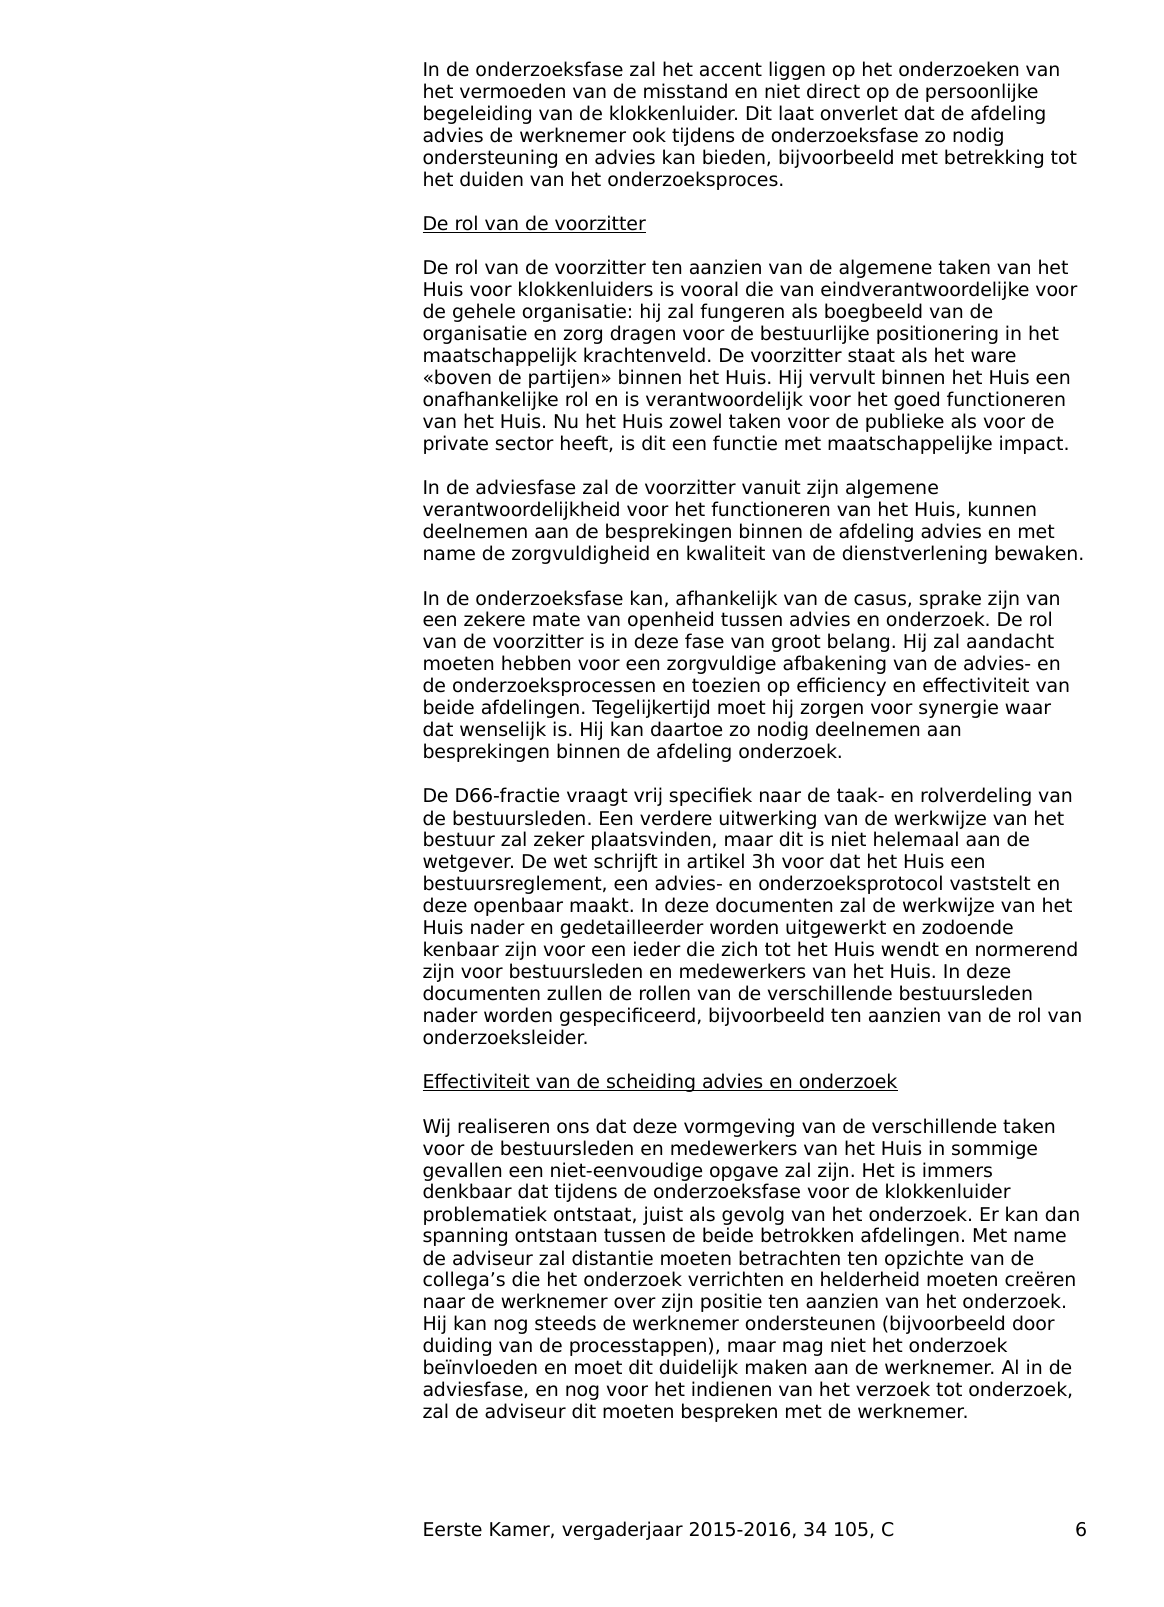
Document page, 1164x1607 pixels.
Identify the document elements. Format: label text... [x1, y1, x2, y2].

text De D66-fractie vraagt vrij specifiek naar de taak- en rolverdeling van de bestuursleden. Een verdere uitwerking van de werkwijze van het bestuur zal zeker plaatsvinden, maar dit is niet helemaal aan de wetgever. De wet schrijft in artikel 3h voor dat het Huis een bestuursreglement, een advies- en onderzoeksprotocol vaststelt en deze openbaar maakt. In deze documenten zal de werkwijze van het Huis nader en gedetailleerder worden uitgewerkt en zodoende kenbaar zijn voor een ieder die zich tot het Huis wendt en normerend zijn voor bestuursleden en medewerkers van het Huis. In deze documenten zullen de rollen van de verschillende bestuursleden nader worden gespecificeerd, bijvoorbeeld ten aanzien van de rol van onderzoeksleider. [422, 785, 1087, 1049]
text Wij realiseren ons dat deze vormgeving van de verschillende taken voor de bestuursleden en medewerkers van het Huis in sommige gevallen een niet-eenvoudige opgave zal zijn. Het is immers denkbaar dat tijdens de onderzoeksfase voor de klokkenluider problematiek ontstaat, juist als gevolg van het onderzoek. Er kan dan spanning ontstaan tussen de beide betrokken afdelingen. Met name de adviseur zal distantie moeten betrachten ten opzichte van de collega’s die het onderzoek verrichten en helderheid moeten creëren naar de werknemer over zijn positie ten aanzien van het onderzoek. Hij kan nog steeds de werknemer ondersteunen (bijvoorbeeld door duiding van de processtappen), maar mag niet het onderzoek beïnvloeden en moet dit duidelijk maken aan de werknemer. Al in de adviesfase, en nog voor het indienen van het verzoek tot onderzoek, zal de adviseur dit moeten bespreken met de werknemer. [422, 1116, 1087, 1423]
subtitle De rol van de voorzitter [422, 213, 1087, 235]
text In de adviesfase zal de voorzitter vanuit zijn algemene verantwoordelijkheid voor het functioneren van het Huis, kunnen deelnemen aan de besprekingen binnen de afdeling advies en met name de zorgvuldigheid en kwaliteit van de dienstverlening bewaken. [422, 477, 1087, 565]
subtitle Effectiviteit van de scheiding advies en onderzoek [422, 1071, 1087, 1093]
text In de onderzoeksfase zal het accent liggen op het onderzoeken van het vermoeden van de misstand en niet direct op de persoonlijke begeleiding van de klokkenluider. Dit laat onverlet dat de afdeling advies de werknemer ook tijdens de onderzoeksfase zo nodig ondersteuning en advies kan bieden, bijvoorbeeld met betrekking tot het duiden van het onderzoeksproces. [422, 59, 1087, 191]
text In de onderzoeksfase kan, afhankelijk van de casus, sprake zijn van een zekere mate van openheid tussen advies en onderzoek. De rol van de voorzitter is in deze fase van groot belang. Hij zal aandacht moeten hebben voor een zorgvuldige afbakening van de advies- en de onderzoeksprocessen en toezien op efficiency en effectiviteit van beide afdelingen. Tegelijkertijd moet hij zorgen voor synergie waar dat wenselijk is. Hij kan daartoe zo nodig deelnemen aan besprekingen binnen de afdeling onderzoek. [422, 587, 1087, 763]
text De rol van de voorzitter ten aanzien van de algemene taken van het Huis voor klokkenluiders is vooral die van eindverantwoordelijke voor de gehele organisatie: hij zal fungeren als boegbeeld van de organisatie en zorg dragen voor de bestuurlijke positionering in het maatschappelijk krachtenveld. De voorzitter staat als het ware «boven de partijen» binnen het Huis. Hij vervult binnen het Huis een onafhankelijke rol en is verantwoordelijk voor het goed functioneren van het Huis. Nu het Huis zowel taken voor de publieke als voor de private sector heeft, is dit een functie met maatschappelijke impact. [422, 257, 1087, 455]
